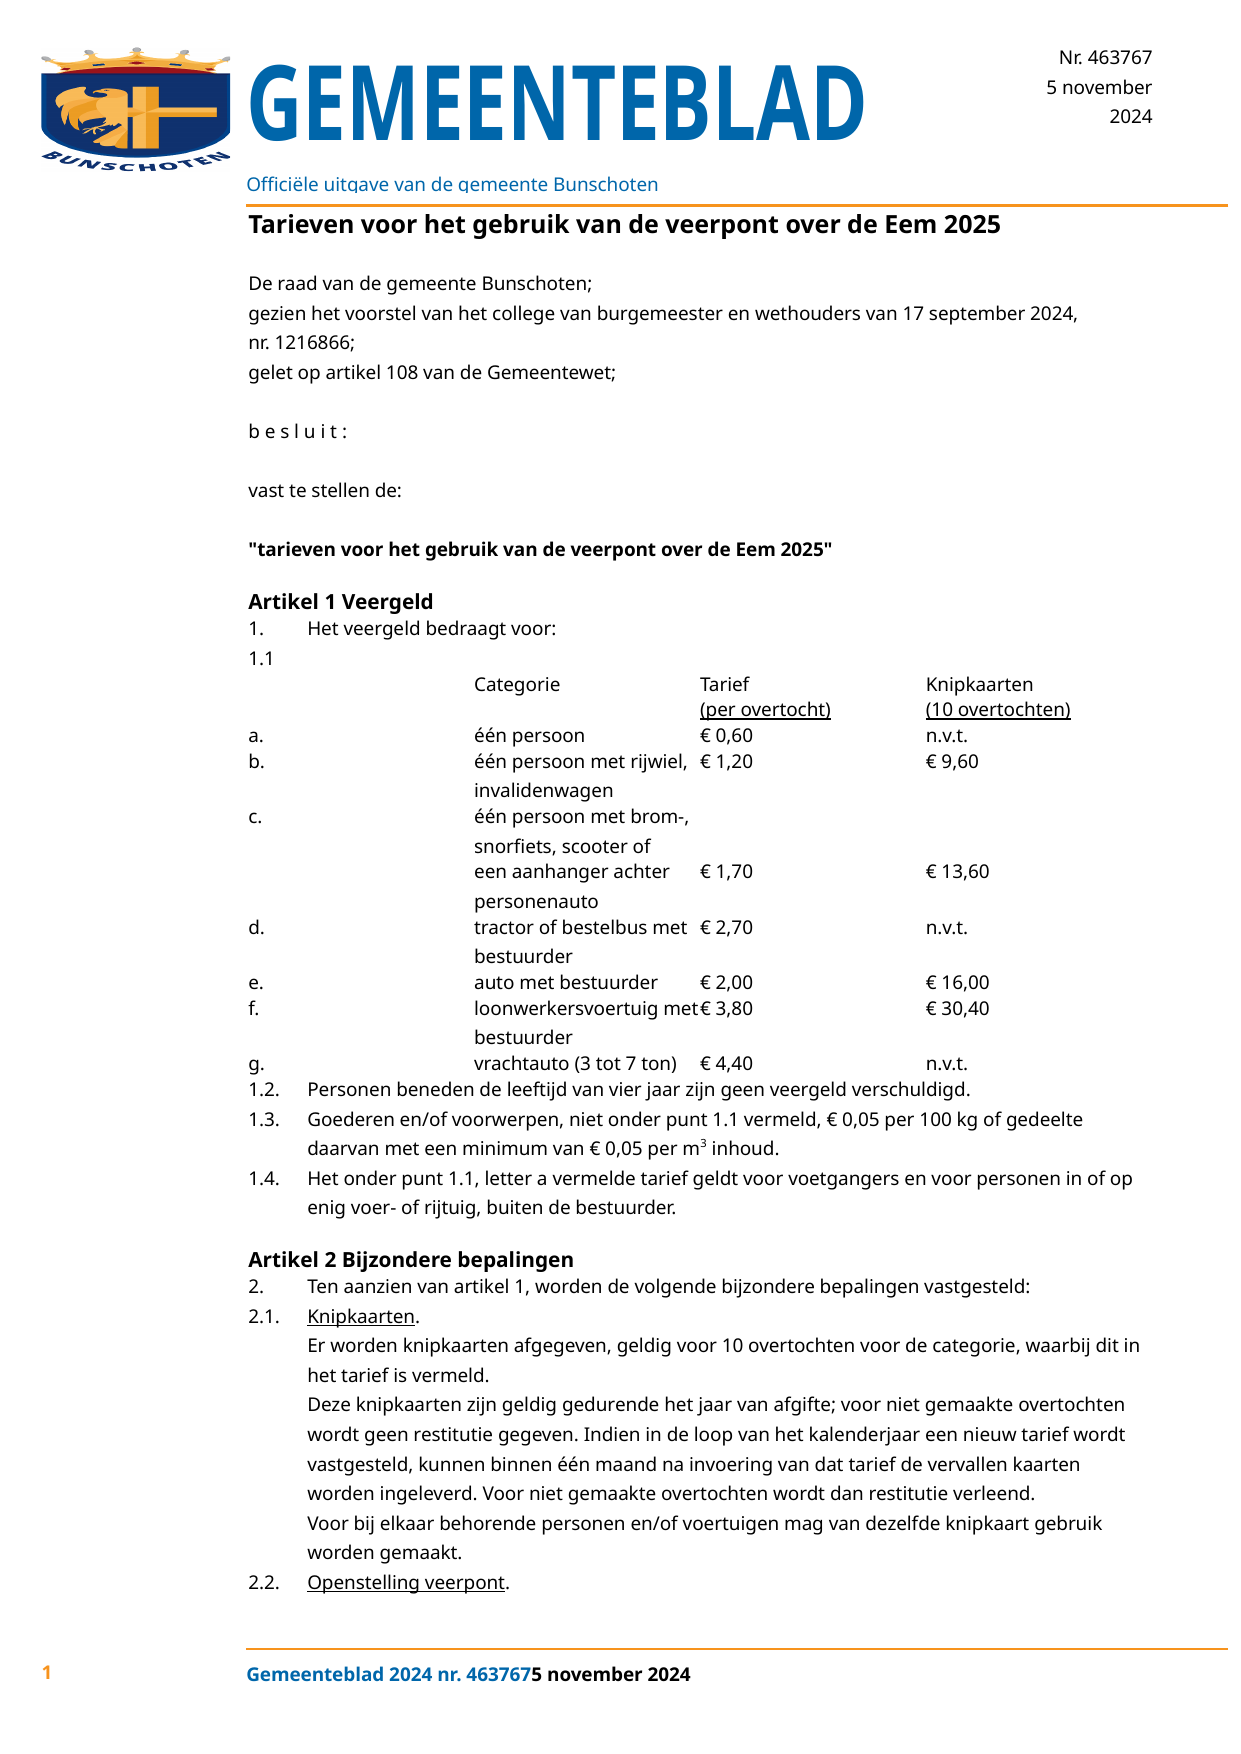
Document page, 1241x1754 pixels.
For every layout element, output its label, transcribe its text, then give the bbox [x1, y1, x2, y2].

table_cell [926, 803, 1152, 859]
text Artikel 2 Bijzondere bepalingen [248, 1245, 1152, 1273]
list Goederen en/of voorwerpen, niet onder punt 1.1 vermeld, € 0,05 per 100 kg of gedeelte daarvan met een minimum van € 0,05 per m3 inhoud. [248, 1106, 1152, 1161]
table_cell één persoon met brom-, snorfiets, scooter of [474, 803, 700, 859]
table_cell auto met bestuurder [474, 969, 700, 995]
table_cell € 2,00 [700, 969, 926, 995]
list Er worden knipkaarten afgegeven, geldig voor 10 overtochten voor de categorie, waarbij dit in het tarief is vermeld. [248, 1332, 1152, 1388]
list Openstelling veerpont. [248, 1569, 1152, 1595]
table_cell (per overtocht) [700, 697, 926, 722]
text gezien het voorstel van het college van burgemeester en wethouders van 17 september 2024, [248, 300, 1152, 326]
table_cell een aanhanger achter personenauto [474, 859, 700, 914]
table_cell € 1,20 [700, 748, 926, 803]
table_cell n.v.t. [926, 914, 1152, 969]
table_cell [700, 803, 926, 859]
text De raad van de gemeente Bunschoten; [248, 270, 1152, 296]
table_header [248, 671, 474, 697]
table_cell € 2,70 [700, 914, 926, 969]
table_cell één persoon met rijwiel, invalidenwagen [474, 748, 700, 803]
table_header Tarief [700, 671, 926, 697]
table_cell [248, 697, 474, 722]
list Knipkaarten. [248, 1303, 1152, 1329]
text b e s l u i t : [248, 418, 1152, 444]
table_cell [248, 859, 474, 914]
text gelet op artikel 108 van de Gemeentewet; [248, 359, 1152, 385]
table_header Knipkaarten [926, 671, 1152, 697]
table_cell één persoon [474, 722, 700, 748]
table_cell € 13,60 [926, 859, 1152, 914]
picture [41, 47, 231, 172]
list Het veergeld bedraagt voor: [248, 615, 1152, 641]
table_cell € 3,80 [700, 995, 926, 1050]
text "tarieven voor het gebruik van de veerpont over de Eem 2025" [248, 537, 1152, 562]
table_cell € 4,40 [700, 1050, 926, 1076]
table_cell € 16,00 [926, 969, 1152, 995]
list Voor bij elkaar behorende personen en/of voertuigen mag van dezelfde knipkaart gebruik worden gemaakt. [248, 1510, 1152, 1565]
table_cell € 0,60 [700, 722, 926, 748]
table_cell € 1,70 [700, 859, 926, 914]
table_header Categorie [474, 671, 700, 697]
list Ten aanzien van artikel 1, worden de volgende bijzondere bepalingen vastgesteld: [248, 1273, 1152, 1299]
table_cell b. [248, 748, 474, 803]
table_cell € 9,60 [926, 748, 1152, 803]
table_cell tractor of bestelbus met bestuurder [474, 914, 700, 969]
table_cell e. [248, 969, 474, 995]
text nr. 1216866; [248, 329, 1152, 355]
table_cell loonwerkersvoertuig met bestuurder [474, 995, 700, 1050]
text Artikel 1 Veergeld [248, 587, 1152, 615]
table_cell d. [248, 914, 474, 969]
list Het onder punt 1.1, letter a vermelde tarief geldt voor voetgangers en voor personen in of op enig voer- of rijtuig, buiten de bestuurder. [248, 1165, 1152, 1220]
table_cell € 30,40 [926, 995, 1152, 1050]
table_cell a. [248, 722, 474, 748]
table_cell n.v.t. [926, 722, 1152, 748]
list Deze knipkaarten zijn geldig gedurende het jaar van afgifte; voor niet gemaakte overtochten wordt geen restitutie gegeven. Indien in de loop van het kalenderjaar een nieuw tarief wordt vastgesteld, kunnen binnen één maand na invoering van dat tarief de vervallen kaarten worden ingeleverd. Voor niet gemaakte overtochten wordt dan restitutie verleend. [248, 1392, 1152, 1506]
table_cell f. [248, 995, 474, 1050]
table_cell c. [248, 803, 474, 859]
text vast te stellen de: [248, 477, 1152, 503]
table_cell vrachtauto (3 tot 7 ton) [474, 1050, 700, 1076]
table_cell g. [248, 1050, 474, 1076]
list Personen beneden de leeftijd van vier jaar zijn geen veergeld verschuldigd. [248, 1076, 1152, 1102]
table_cell [474, 697, 700, 722]
table_cell (10 overtochten) [926, 697, 1152, 722]
table_cell n.v.t. [926, 1050, 1152, 1076]
text Tarieven voor het gebruik van de veerpont over de Eem 2025 [248, 207, 1152, 241]
